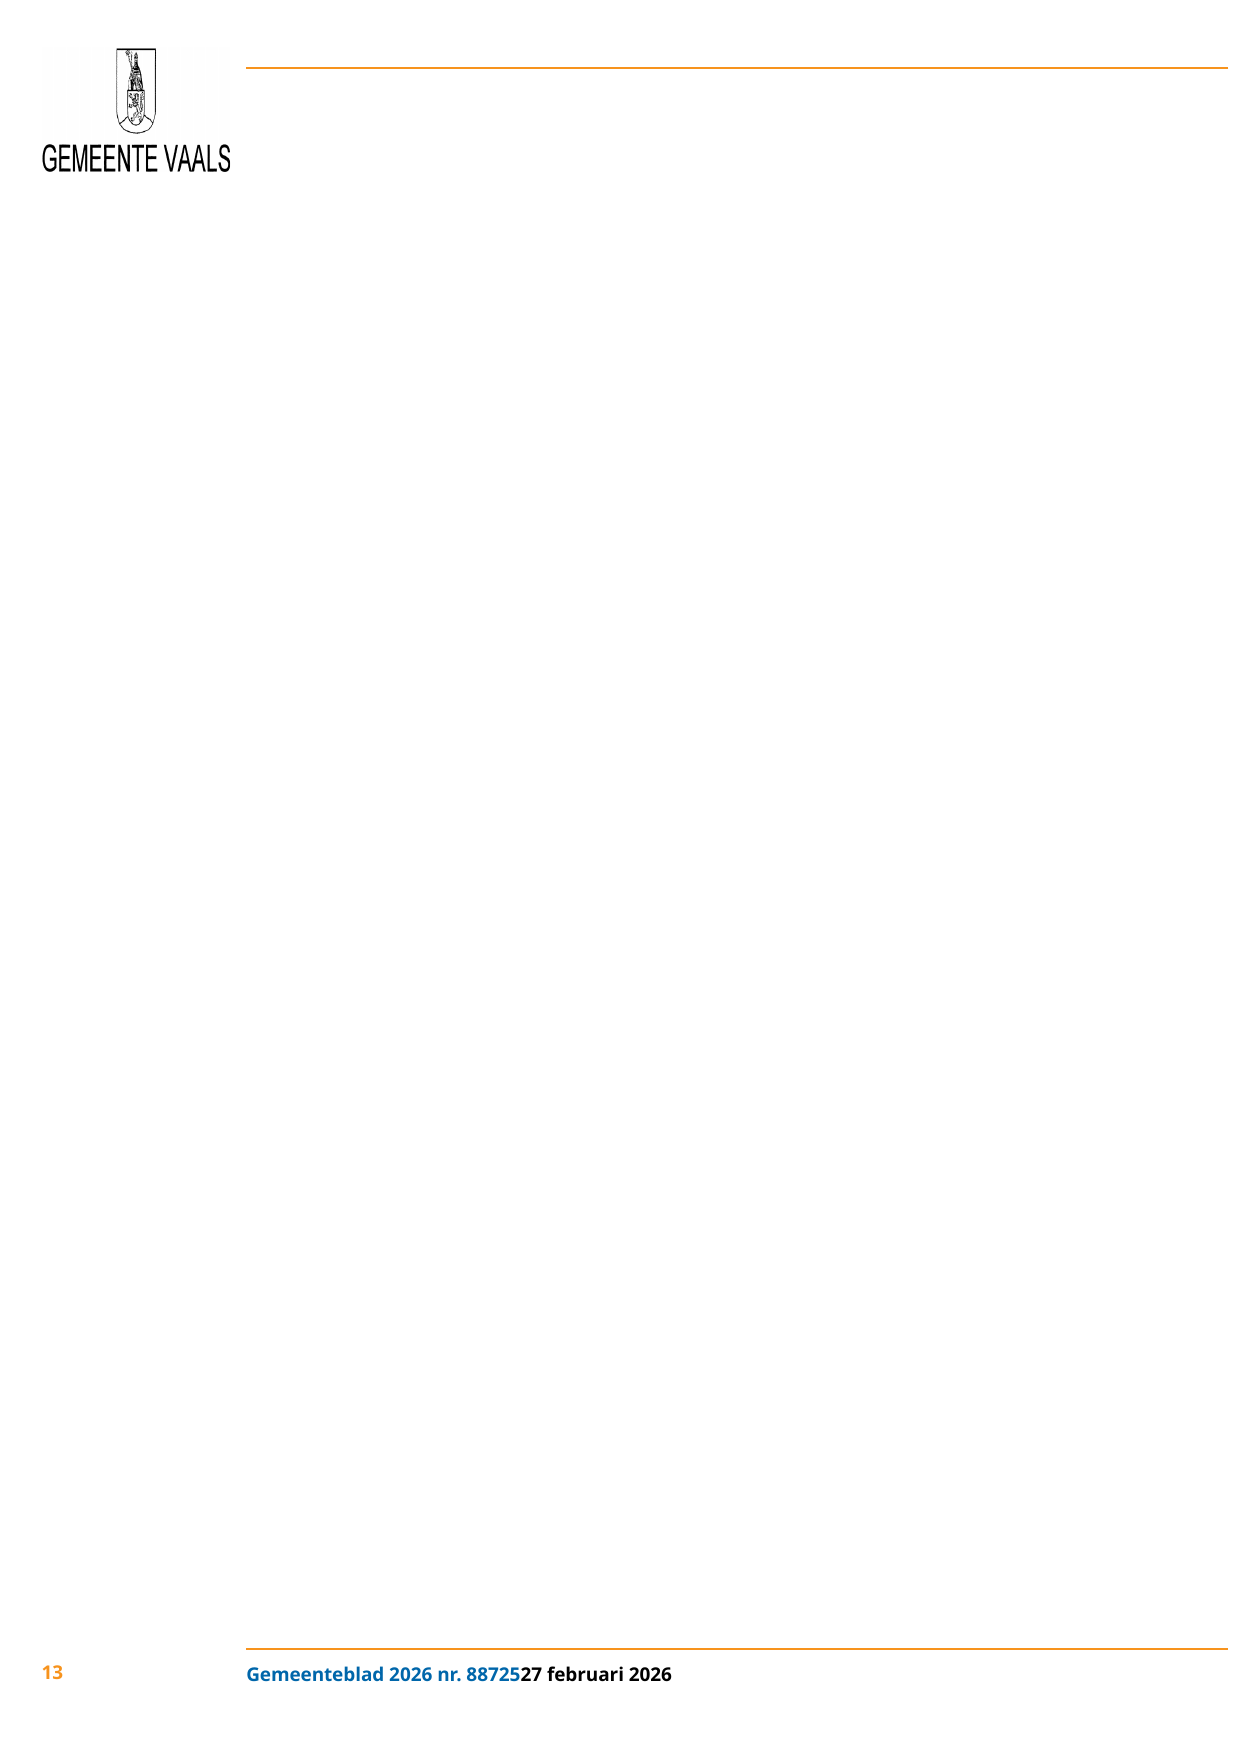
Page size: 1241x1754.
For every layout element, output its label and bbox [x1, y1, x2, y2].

picture [41, 47, 231, 172]
